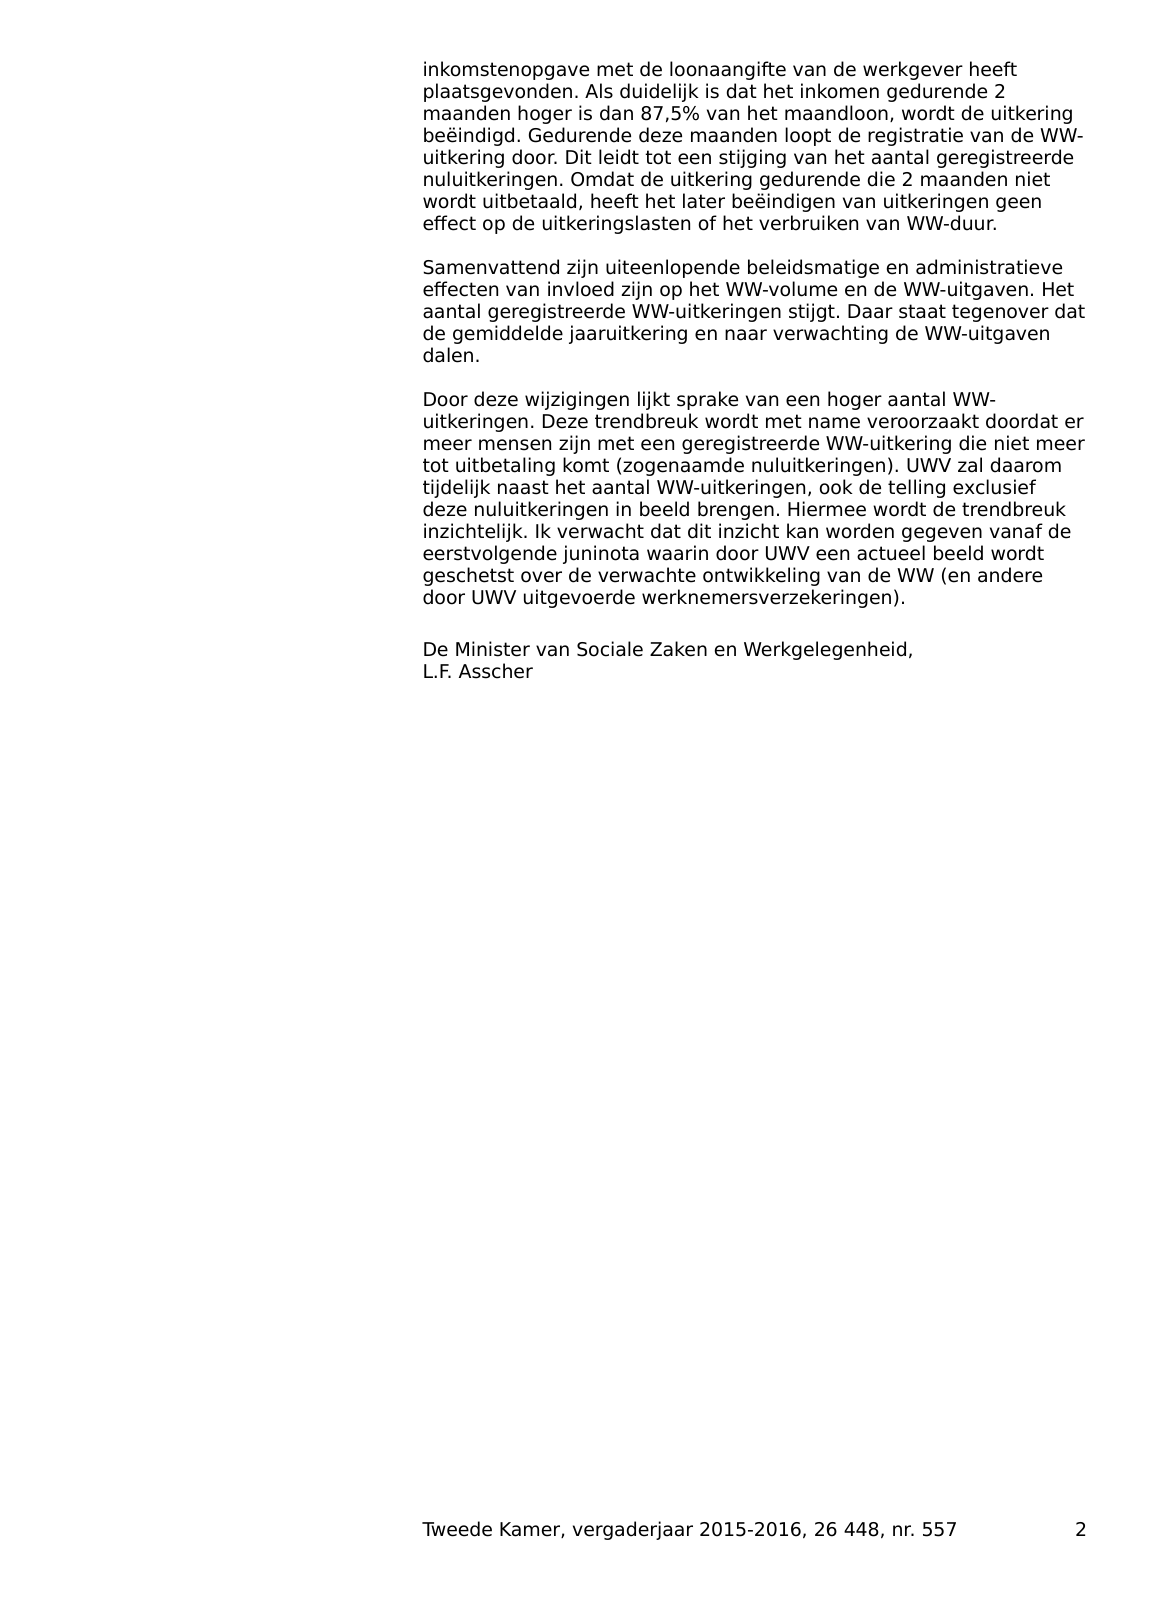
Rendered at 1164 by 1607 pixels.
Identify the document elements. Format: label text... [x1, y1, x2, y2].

text Samenvattend zijn uiteenlopende beleidsmatige en administratieve effecten van invloed zijn op het WW-volume en de WW-uitgaven. Het aantal geregistreerde WW-uitkeringen stijgt. Daar staat tegenover dat de gemiddelde jaaruitkering en naar verwachting de WW-uitgaven dalen. [422, 257, 1087, 367]
text inkomstenopgave met de loonaangifte van de werkgever heeft plaatsgevonden. Als duidelijk is dat het inkomen gedurende 2 maanden hoger is dan 87,5% van het maandloon, wordt de uitkering beëindigd. Gedurende deze maanden loopt de registratie van de WW-uitkering door. Dit leidt tot een stijging van het aantal geregistreerde nuluitkeringen. Omdat de uitkering gedurende die 2 maanden niet wordt uitbetaald, heeft het later beëindigen van uitkeringen geen effect op de uitkeringslasten of het verbruiken van WW-duur. [422, 59, 1087, 235]
text Door deze wijzigingen lijkt sprake van een hoger aantal WW-uitkeringen. Deze trendbreuk wordt met name veroorzaakt doordat er meer mensen zijn met een geregistreerde WW-uitkering die niet meer tot uitbetaling komt (zogenaamde nuluitkeringen). UWV zal daarom tijdelijk naast het aantal WW-uitkeringen, ook de telling exclusief deze nuluitkeringen in beeld brengen. Hiermee wordt de trendbreuk inzichtelijk. Ik verwacht dat dit inzicht kan worden gegeven vanaf de eerstvolgende juninota waarin door UWV een actueel beeld wordt geschetst over de verwachte ontwikkeling van de WW (en andere door UWV uitgevoerde werknemersverzekeringen). [422, 389, 1087, 609]
text De Minister van Sociale Zaken en Werkgelegenheid, L.F. Asscher [422, 639, 1087, 683]
